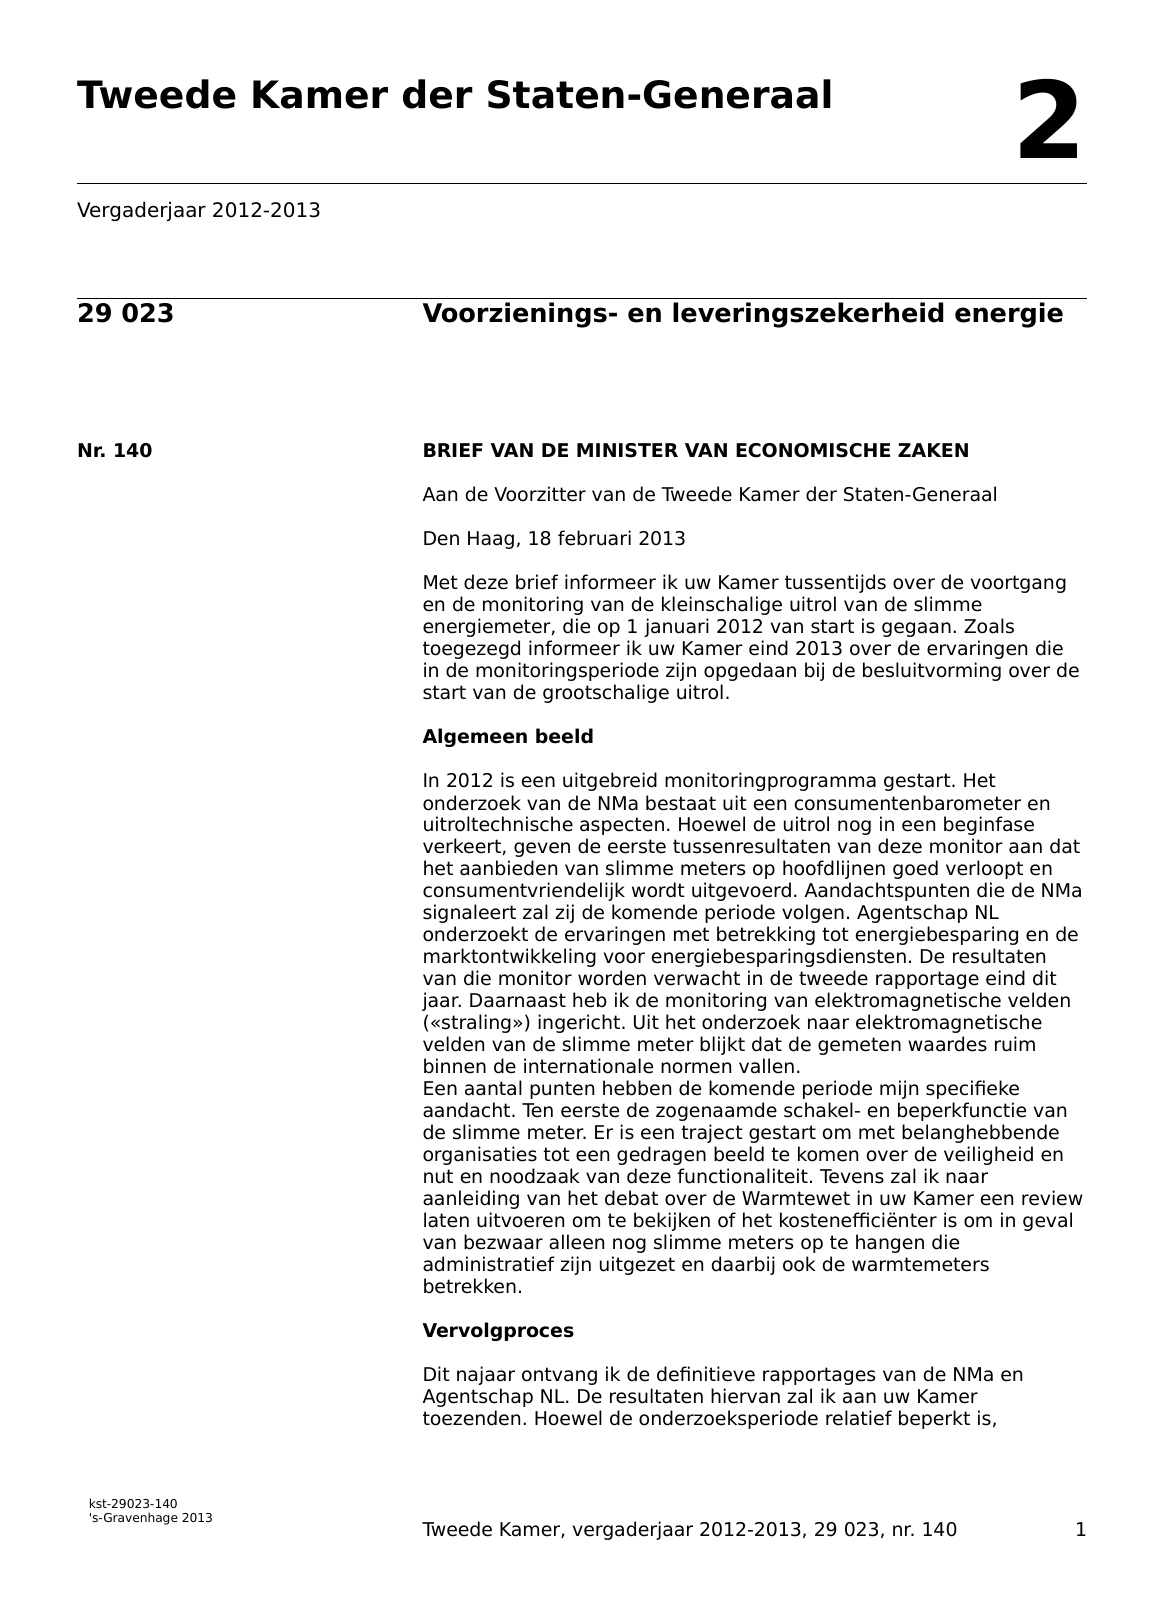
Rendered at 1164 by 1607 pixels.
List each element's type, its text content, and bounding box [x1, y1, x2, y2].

table_header Tweede Kamer der Staten-Generaal [77, 59, 886, 183]
text kst-29023-140 [88, 1497, 323, 1511]
table_header 2 [886, 59, 1087, 183]
text Den Haag, 18 februari 2013 [422, 528, 1087, 550]
text Dit najaar ontvang ik de definitieve rapportages van de NMa en Agentschap NL. De resultaten hiervan zal ik aan uw Kamer toezenden. Hoewel de onderzoeksperiode relatief beperkt is, [422, 1364, 1087, 1430]
text In 2012 is een uitgebreid monitoringprogramma gestart. Het onderzoek van de NMa bestaat uit een consumentenbarometer en uitroltechnische aspecten. Hoewel de uitrol nog in een beginfase verkeert, geven de eerste tussenresultaten van deze monitor aan dat het aanbieden van slimme meters op hoofdlijnen goed verloopt en consumentvriendelijk wordt uitgevoerd. Aandachtspunten die de NMa signaleert zal zij de komende periode volgen. Agentschap NL onderzoekt de ervaringen met betrekking tot energiebesparing en de marktontwikkeling voor energiebesparingsdiensten. De resultaten van die monitor worden verwacht in de tweede rapportage eind dit jaar. Daarnaast heb ik de monitoring van elektromagnetische velden («straling») ingericht. Uit het onderzoek naar elektromagnetische velden van de slimme meter blijkt dat de gemeten waardes ruim binnen de internationale normen vallen. [422, 770, 1087, 1078]
subtitle Nr. 140 BRIEF VAN DE MINISTER VAN ECONOMISCHE ZAKEN [77, 440, 1087, 462]
subtitle 29 023 Voorzienings- en leveringszekerheid energie [77, 299, 1087, 329]
text 's-Gravenhage 2013 [88, 1511, 323, 1525]
text Een aantal punten hebben de komende periode mijn specifieke aandacht. Ten eerste de zogenaamde schakel- en beperkfunctie van de slimme meter. Er is een traject gestart om met belanghebbende organisaties tot een gedragen beeld te komen over de veiligheid en nut en noodzaak van deze functionaliteit. Tevens zal ik naar aanleiding van het debat over de Warmtewet in uw Kamer een review laten uitvoeren om te bekijken of het kostenefficiënter is om in geval van bezwaar alleen nog slimme meters op te hangen die administratief zijn uitgezet en daarbij ook de warmtemeters betrekken. [422, 1078, 1087, 1298]
table_cell Vergaderjaar 2012-2013 [77, 184, 1087, 298]
subtitle Vervolgproces [422, 1320, 1087, 1342]
text Aan de Voorzitter van de Tweede Kamer der Staten-Generaal [422, 484, 1087, 506]
text Met deze brief informeer ik uw Kamer tussentijds over de voortgang en de monitoring van de kleinschalige uitrol van de slimme energiemeter, die op 1 januari 2012 van start is gegaan. Zoals toegezegd informeer ik uw Kamer eind 2013 over de ervaringen die in de monitoringsperiode zijn opgedaan bij de besluitvorming over de start van de grootschalige uitrol. [422, 572, 1087, 704]
subtitle Algemeen beeld [422, 726, 1087, 748]
